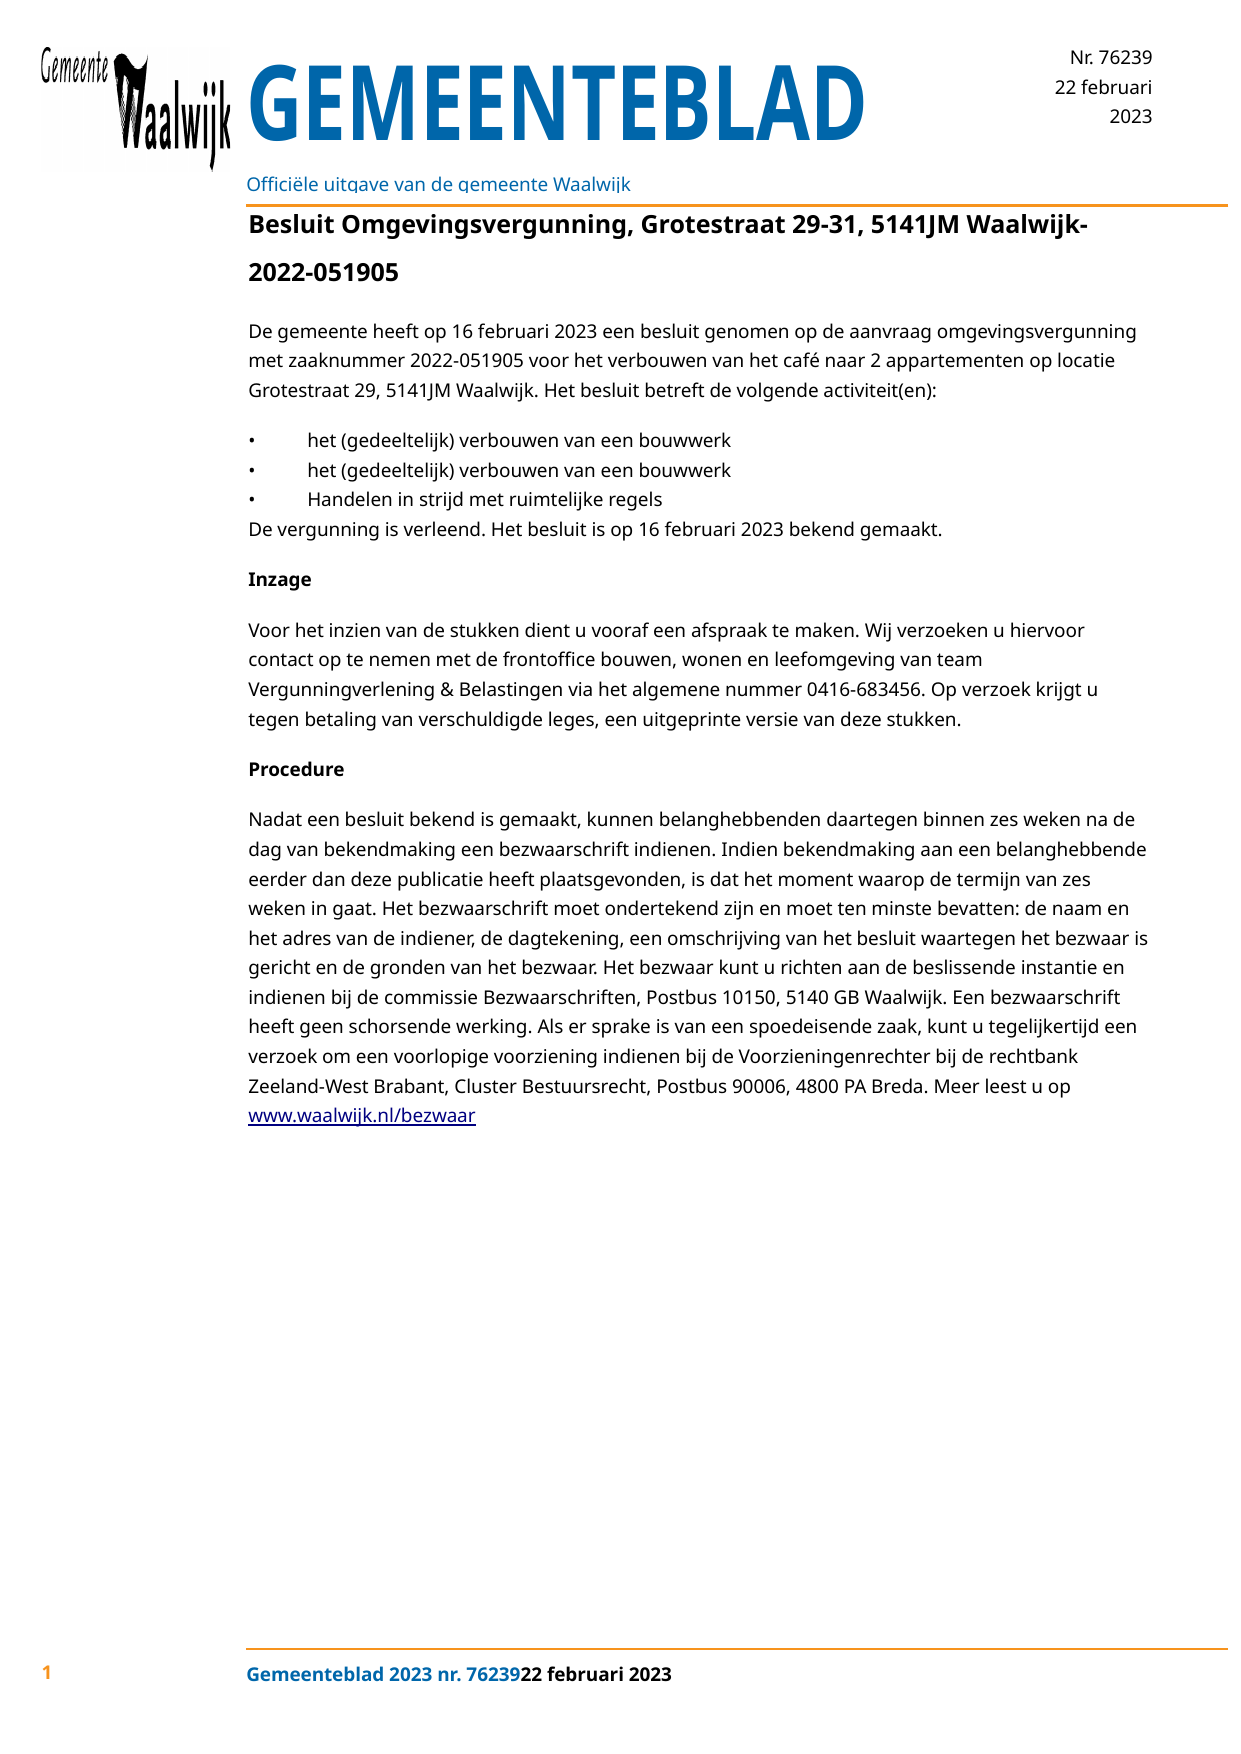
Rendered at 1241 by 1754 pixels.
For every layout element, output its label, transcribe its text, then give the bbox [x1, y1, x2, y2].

text De vergunning is verleend. Het besluit is op 16 februari 2023 bekend gemaakt. [248, 516, 1152, 542]
text Besluit Omgevingsvergunning, Grotestraat 29-31, 5141JM Waalwijk-2022-051905 [248, 207, 1152, 288]
list het (gedeeltelijk) verbouwen van een bouwwerk [248, 457, 1152, 483]
list het (gedeeltelijk) verbouwen van een bouwwerk [248, 427, 1152, 453]
text Inzage [248, 567, 1152, 592]
text Nadat een besluit bekend is gemaakt, kunnen belanghebbenden daartegen binnen zes weken na de dag van bekendmaking een bezwaarschrift indienen. Indien bekendmaking aan een belanghebbende eerder dan deze publicatie heeft plaatsgevonden, is dat het moment waarop de termijn van zes weken in gaat. Het bezwaarschrift moet ondertekend zijn en moet ten minste bevatten: de naam en het adres van de indiener, de dagtekening, een omschrijving van het besluit waartegen het bezwaar is gericht en de gronden van het bezwaar. Het bezwaar kunt u richten aan de beslissende instantie en indienen bij de commissie Bezwaarschriften, Postbus 10150, 5140 GB Waalwijk. Een bezwaarschrift heeft geen schorsende werking. Als er sprake is van een spoedeisende zaak, kunt u tegelijkertijd een verzoek om een voorlopige voorziening indienen bij de Voorzieningenrechter bij de rechtbank Zeeland-West Brabant, Cluster Bestuursrecht, Postbus 90006, 4800 PA Breda. Meer leest u op www.waalwijk.nl/bezwaar [248, 807, 1152, 1128]
text Voor het inzien van de stukken dient u vooraf een afspraak te maken. Wij verzoeken u hiervoor contact op te nemen met de frontoffice bouwen, wonen en leefomgeving van team Vergunningverlening & Belastingen via het algemene nummer 0416-683456. Op verzoek krijgt u tegen betaling van verschuldigde leges, een uitgeprinte versie van deze stukken. [248, 617, 1152, 732]
text De gemeente heeft op 16 februari 2023 een besluit genomen op de aanvraag omgevingsvergunning met zaaknummer 2022-051905 voor het verbouwen van het café naar 2 appartementen op locatie Grotestraat 29, 5141JM Waalwijk. Het besluit betreft de volgende activiteit(en): [248, 318, 1152, 403]
picture [41, 47, 231, 172]
list Handelen in strijd met ruimtelijke regels [248, 487, 1152, 512]
text Procedure [248, 756, 1152, 782]
